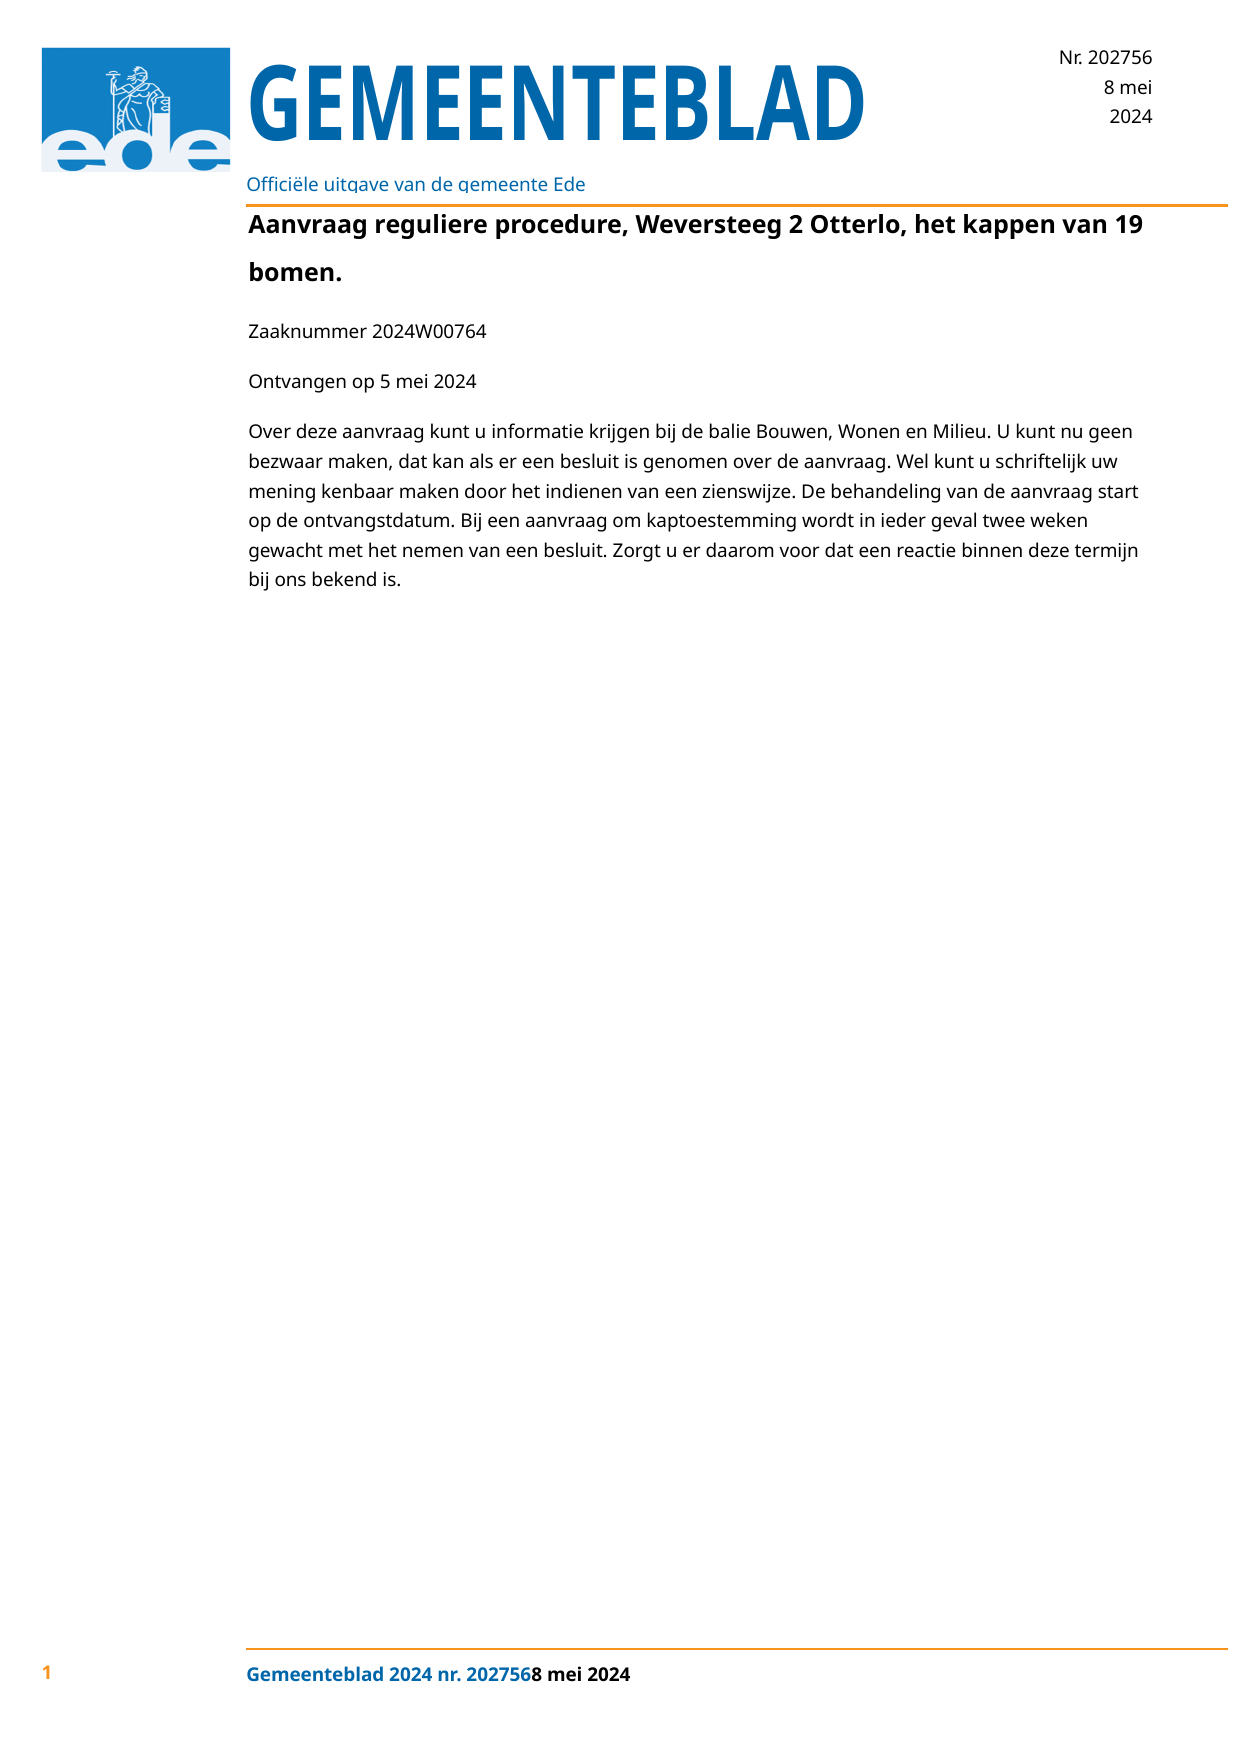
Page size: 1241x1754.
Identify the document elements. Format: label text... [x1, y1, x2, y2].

picture [41, 47, 231, 172]
text Over deze aanvraag kunt u informatie krijgen bij de balie Bouwen, Wonen en Milieu. U kunt nu geen bezwaar maken, dat kan als er een besluit is genomen over de aanvraag. Wel kunt u schriftelijk uw mening kenbaar maken door het indienen van een zienswijze. De behandeling van de aanvraag start op de ontvangstdatum. Bij een aanvraag om kaptoestemming wordt in ieder geval twee weken gewacht met het nemen van een besluit. Zorgt u er daarom voor dat een reactie binnen deze termijn bij ons bekend is. [248, 419, 1152, 592]
text Ontvangen op 5 mei 2024 [248, 368, 1152, 394]
text Zaaknummer 2024W00764 [248, 318, 1152, 344]
text Aanvraag reguliere procedure, Weversteeg 2 Otterlo, het kappen van 19 bomen. [248, 207, 1152, 288]
